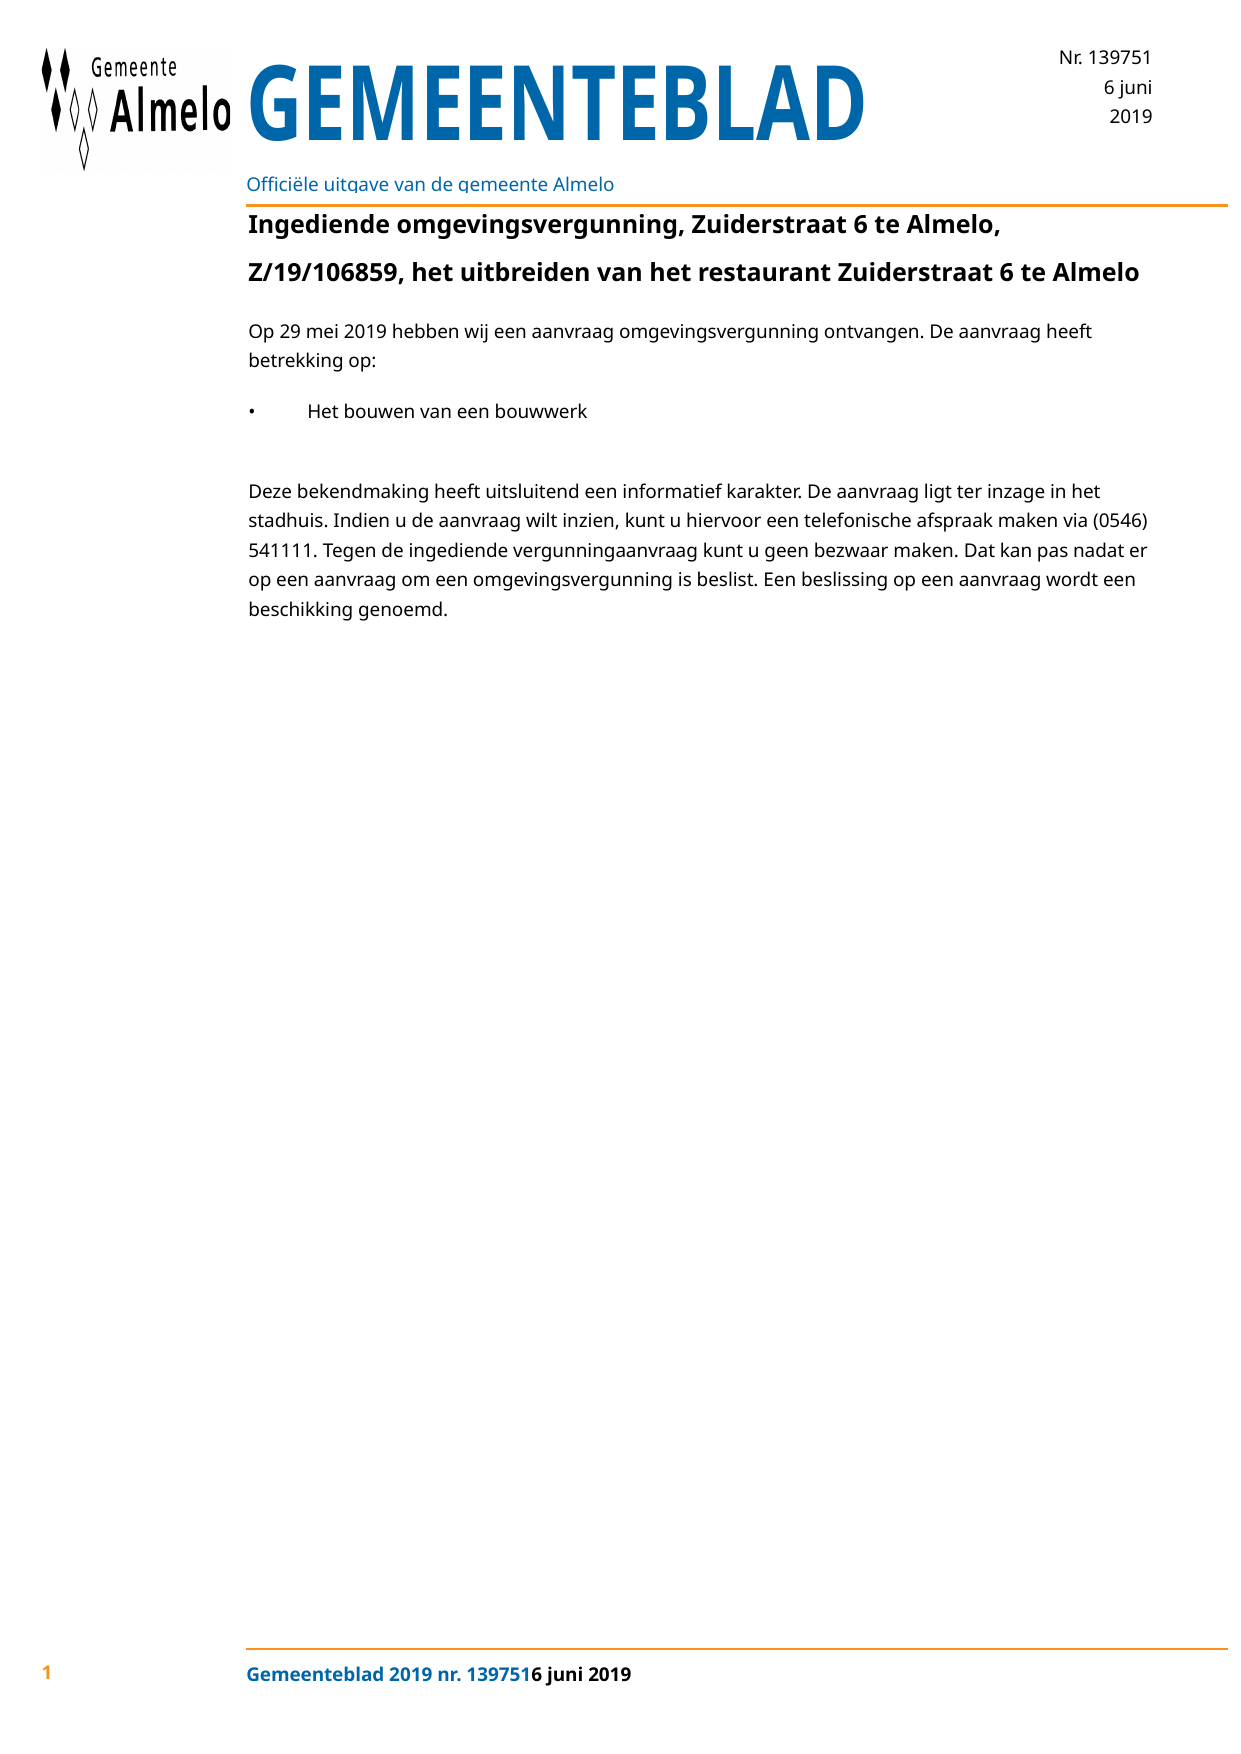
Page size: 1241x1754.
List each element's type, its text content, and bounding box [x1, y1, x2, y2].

text Ingediende omgevingsvergunning, Zuiderstraat 6 te Almelo, Z/19/106859, het uitbreiden van het restaurant Zuiderstraat 6 te Almelo [248, 207, 1152, 288]
text Deze bekendmaking heeft uitsluitend een informatief karakter. De aanvraag ligt ter inzage in het stadhuis. Indien u de aanvraag wilt inzien, kunt u hiervoor een telefonische afspraak maken via (0546) 541111. Tegen de ingediende vergunningaanvraag kunt u geen bezwaar maken. Dat kan pas nadat er op een aanvraag om een omgevingsvergunning is beslist. Een beslissing op een aanvraag wordt een beschikking genoemd. [248, 478, 1152, 622]
picture [41, 47, 231, 172]
text Op 29 mei 2019 hebben wij een aanvraag omgevingsvergunning ontvangen. De aanvraag heeft betrekking op: [248, 318, 1152, 373]
list Het bouwen van een bouwwerk [248, 398, 1152, 424]
